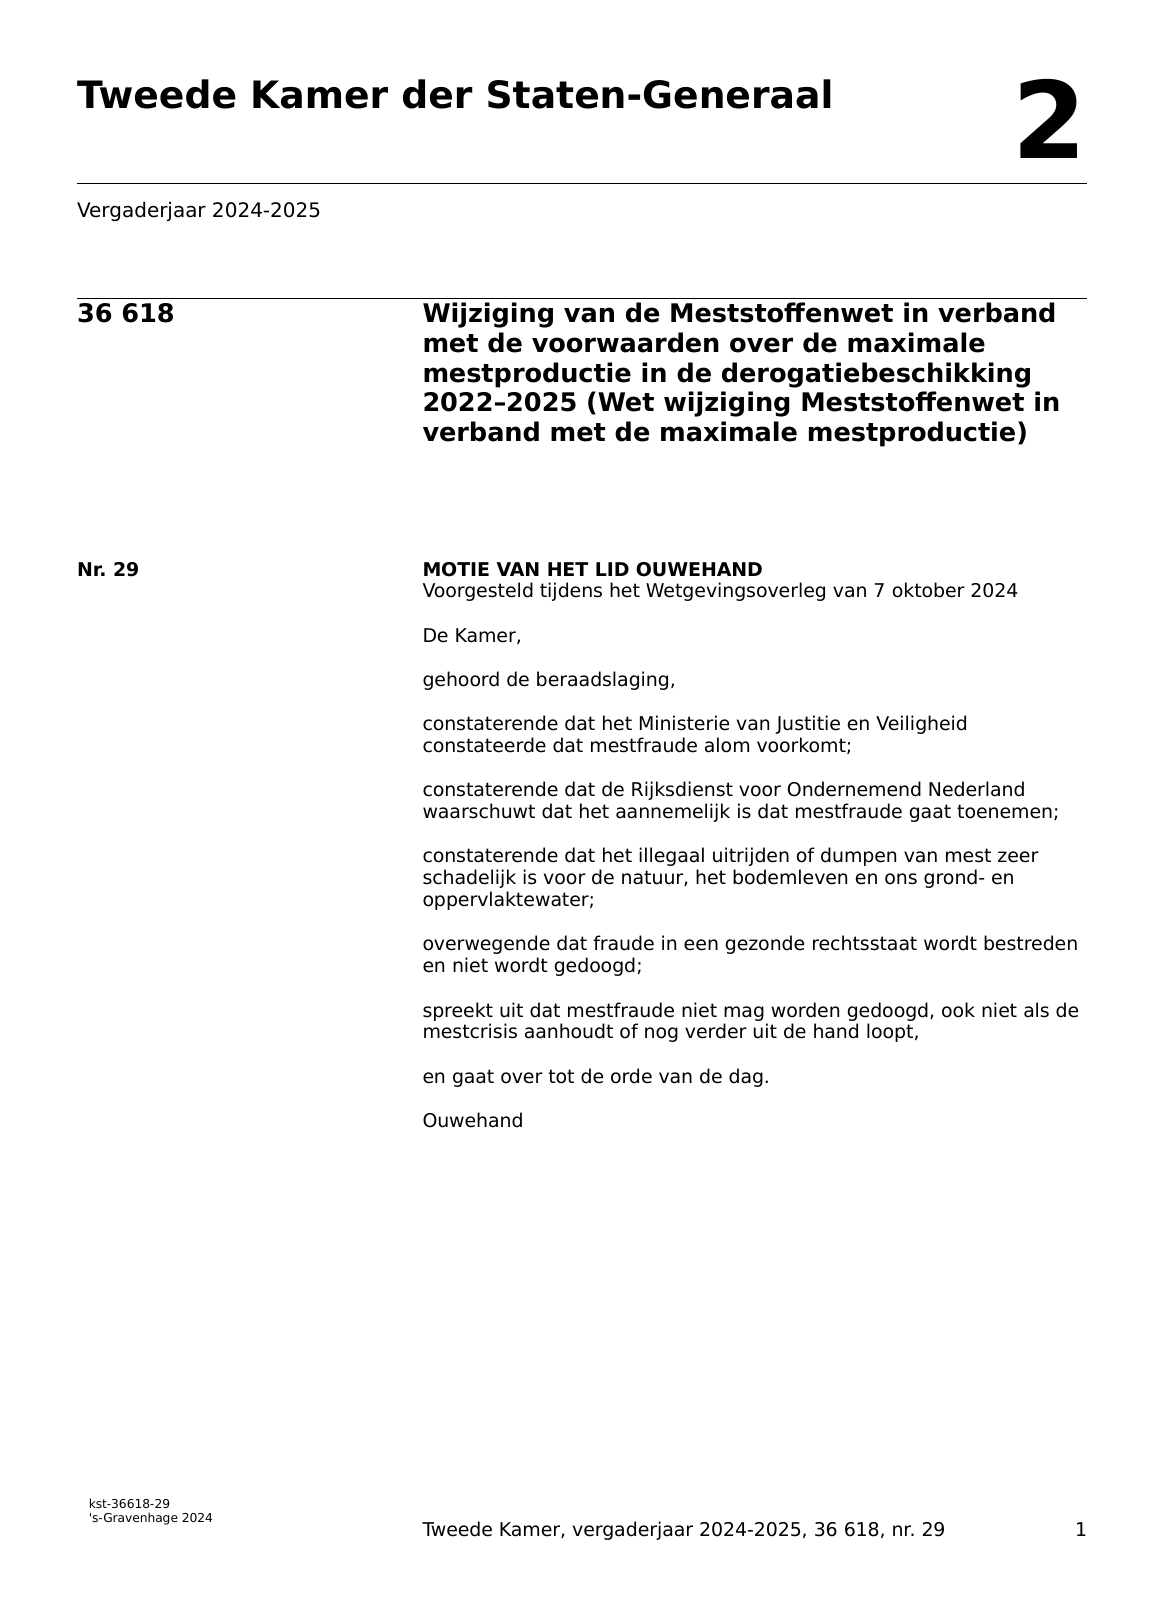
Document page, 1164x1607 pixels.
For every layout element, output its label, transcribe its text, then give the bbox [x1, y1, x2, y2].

text Voorgesteld tijdens het Wetgevingsoverleg van 7 oktober 2024 [422, 580, 1087, 602]
table_cell Vergaderjaar 2024-2025 [77, 184, 1087, 298]
text constaterende dat het Ministerie van Justitie en Veiligheid constateerde dat mestfraude alom voorkomt; [422, 713, 1087, 757]
text constaterende dat de Rijksdienst voor Ondernemend Nederland waarschuwt dat het aannemelijk is dat mestfraude gaat toenemen; [422, 779, 1087, 823]
text Ouwehand [422, 1110, 1087, 1132]
table_header Tweede Kamer der Staten-Generaal [77, 59, 886, 183]
text gehoord de beraadslaging, [422, 669, 1087, 691]
text 's-Gravenhage 2024 [88, 1511, 323, 1525]
text overwegende dat fraude in een gezonde rechtsstaat wordt bestreden en niet wordt gedoogd; [422, 933, 1087, 977]
text spreekt uit dat mestfraude niet mag worden gedoogd, ook niet als de mestcrisis aanhoudt of nog verder uit de hand loopt, [422, 999, 1087, 1043]
subtitle 36 618 Wijziging van de Meststoffenwet in verband met de voorwaarden over de maximale mestproductie in de derogatiebeschikking 2022–2025 (Wet wijziging Meststoffenwet in verband met de maximale mestproductie) [77, 299, 1087, 447]
subtitle Nr. 29 MOTIE VAN HET LID OUWEHAND [77, 558, 1087, 580]
text constaterende dat het illegaal uitrijden of dumpen van mest zeer schadelijk is voor de natuur, het bodemleven en ons grond- en oppervlaktewater; [422, 845, 1087, 911]
text De Kamer, [422, 624, 1087, 647]
text kst-36618-29 [88, 1497, 323, 1511]
table_header 2 [886, 59, 1087, 183]
text en gaat over tot de orde van de dag. [422, 1066, 1087, 1088]
